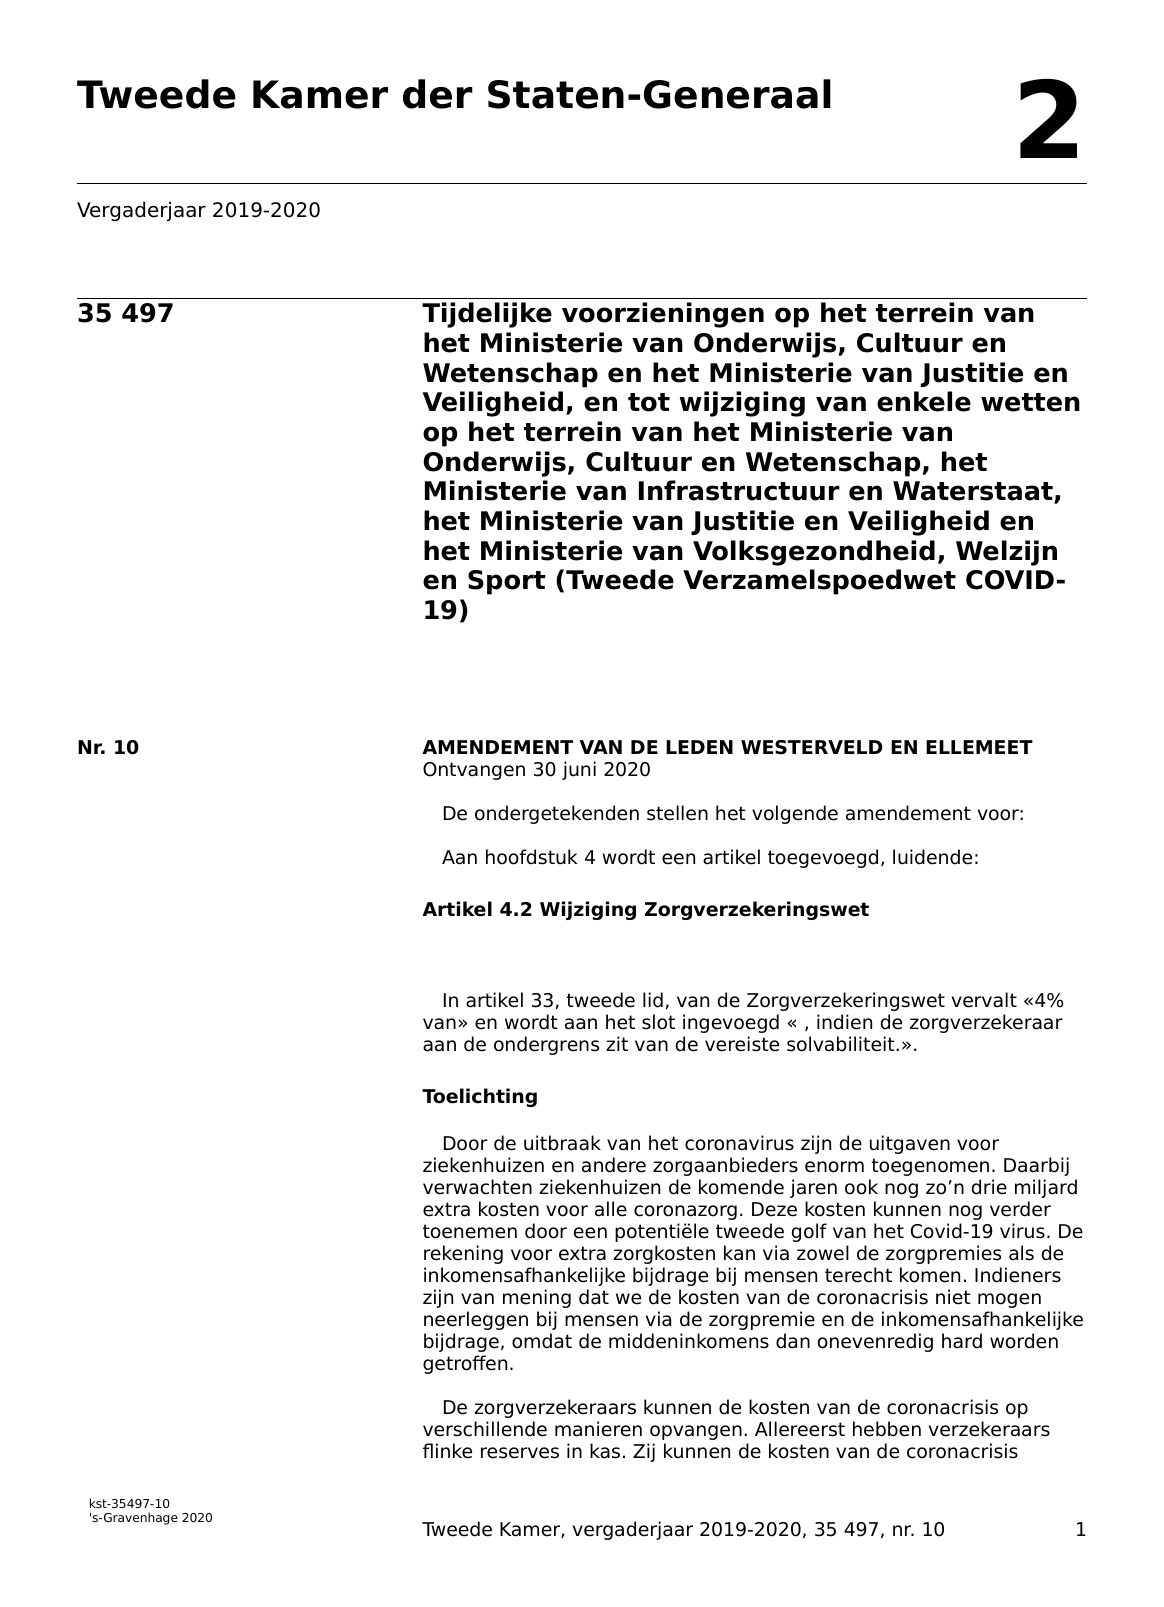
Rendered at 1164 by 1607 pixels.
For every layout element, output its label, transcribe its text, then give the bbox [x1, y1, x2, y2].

text Door de uitbraak van het coronavirus zijn de uitgaven voor ziekenhuizen en andere zorgaanbieders enorm toegenomen. Daarbij verwachten ziekenhuizen de komende jaren ook nog zo’n drie miljard extra kosten voor alle coronazorg. Deze kosten kunnen nog verder toenemen door een potentiële tweede golf van het Covid-19 virus. De rekening voor extra zorgkosten kan via zowel de zorgpremies als de inkomensafhankelijke bijdrage bij mensen terecht komen. Indieners zijn van mening dat we de kosten van de coronacrisis niet mogen neerleggen bij mensen via de zorgpremie en de inkomensafhankelijke bijdrage, omdat de middeninkomens dan onevenredig hard worden getroffen. [422, 1133, 1087, 1375]
table_header 2 [886, 59, 1087, 183]
subtitle Artikel 4.2 Wijziging Zorgverzekeringswet [422, 899, 1087, 921]
text kst-35497-10 [88, 1497, 323, 1511]
text Aan hoofdstuk 4 wordt een artikel toegevoegd, luidende: [422, 847, 1087, 869]
subtitle Nr. 10 AMENDEMENT VAN DE LEDEN WESTERVELD EN ELLEMEET [77, 737, 1087, 758]
table_header Tweede Kamer der Staten-Generaal [77, 59, 886, 183]
text De zorgverzekeraars kunnen de kosten van de coronacrisis op verschillende manieren opvangen. Allereerst hebben verzekeraars flinke reserves in kas. Zij kunnen de kosten van de coronacrisis [422, 1397, 1087, 1463]
subtitle Toelichting [422, 1086, 1087, 1108]
text Ontvangen 30 juni 2020 [422, 758, 1087, 781]
text In artikel 33, tweede lid, van de Zorgverzekeringswet vervalt «4% van» en wordt aan het slot ingevoegd « , indien de zorgverzekeraar aan de ondergrens zit van de vereiste solvabiliteit.». [422, 990, 1087, 1056]
subtitle 35 497 Tijdelijke voorzieningen op het terrein van het Ministerie van Onderwijs, Cultuur en Wetenschap en het Ministerie van Justitie en Veiligheid, en tot wijziging van enkele wetten op het terrein van het Ministerie van Onderwijs, Cultuur en Wetenschap, het Ministerie van Infrastructuur en Waterstaat, het Ministerie van Justitie en Veiligheid en het Ministerie van Volksgezondheid, Welzijn en Sport (Tweede Verzamelspoedwet COVID-19) [77, 299, 1087, 626]
table_cell Vergaderjaar 2019-2020 [77, 184, 1087, 298]
text 's-Gravenhage 2020 [88, 1511, 323, 1525]
text De ondergetekenden stellen het volgende amendement voor: [422, 803, 1087, 825]
